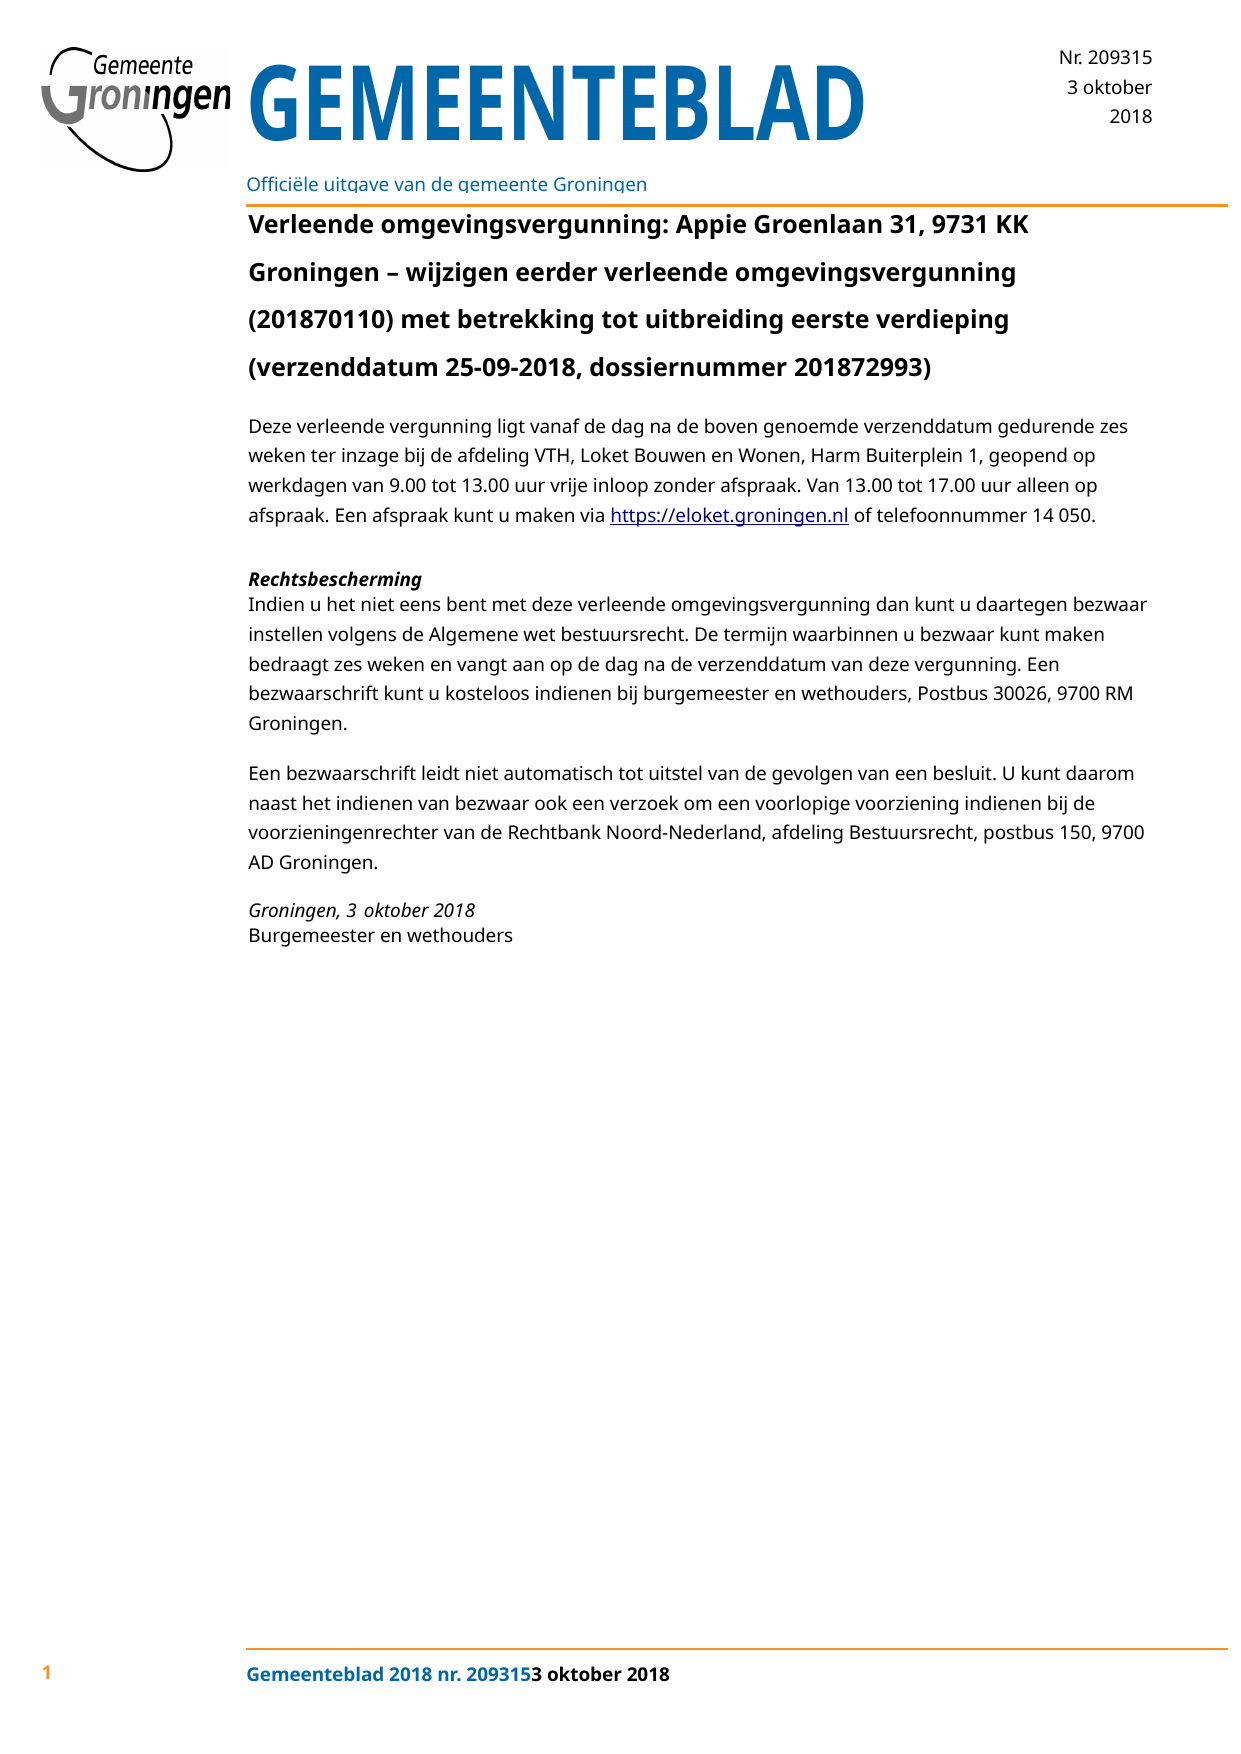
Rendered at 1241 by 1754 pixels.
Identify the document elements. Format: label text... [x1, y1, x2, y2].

text Indien u het niet eens bent met deze verleende omgevingsvergunning dan kunt u daartegen bezwaar instellen volgens de Algemene wet bestuursrecht. De termijn waarbinnen u bezwaar kunt maken bedraagt zes weken en vangt aan op de dag na de verzenddatum van deze vergunning. Een bezwaarschrift kunt u kosteloos indienen bij burgemeester en wethouders, Postbus 30026, 9700 RM Groningen. [248, 592, 1152, 736]
text Verleende omgevingsvergunning: Appie Groenlaan 31, 9731 KK Groningen – wijzigen eerder verleende omgevingsvergunning (201870110) met betrekking tot uitbreiding eerste verdieping (verzenddatum 25-09-2018, dossiernummer 201872993) [248, 207, 1152, 384]
text Groningen, 3 oktober 2018 [248, 897, 1152, 923]
text Burgemeester en wethouders [248, 923, 1152, 948]
text Rechtsbescherming [248, 566, 1152, 592]
text Deze verleende vergunning ligt vanaf de dag na de boven genoemde verzenddatum gedurende zes weken ter inzage bij de afdeling VTH, Loket Bouwen en Wonen, Harm Buiterplein 1, geopend op werkdagen van 9.00 tot 13.00 uur vrije inloop zonder afspraak. Van 13.00 tot 17.00 uur alleen op afspraak. Een afspraak kunt u maken via https://eloket.groningen.nl of telefoonnummer 14 050. [248, 413, 1152, 528]
text Een bezwaarschrift leidt niet automatisch tot uitstel van de gevolgen van een besluit. U kunt daarom naast het indienen van bezwaar ook een verzoek om een voorlopige voorziening indienen bij de voorzieningenrechter van de Rechtbank Noord-Nederland, afdeling Bestuursrecht, postbus 150, 9700 AD Groningen. [248, 760, 1152, 875]
picture [41, 47, 231, 172]
